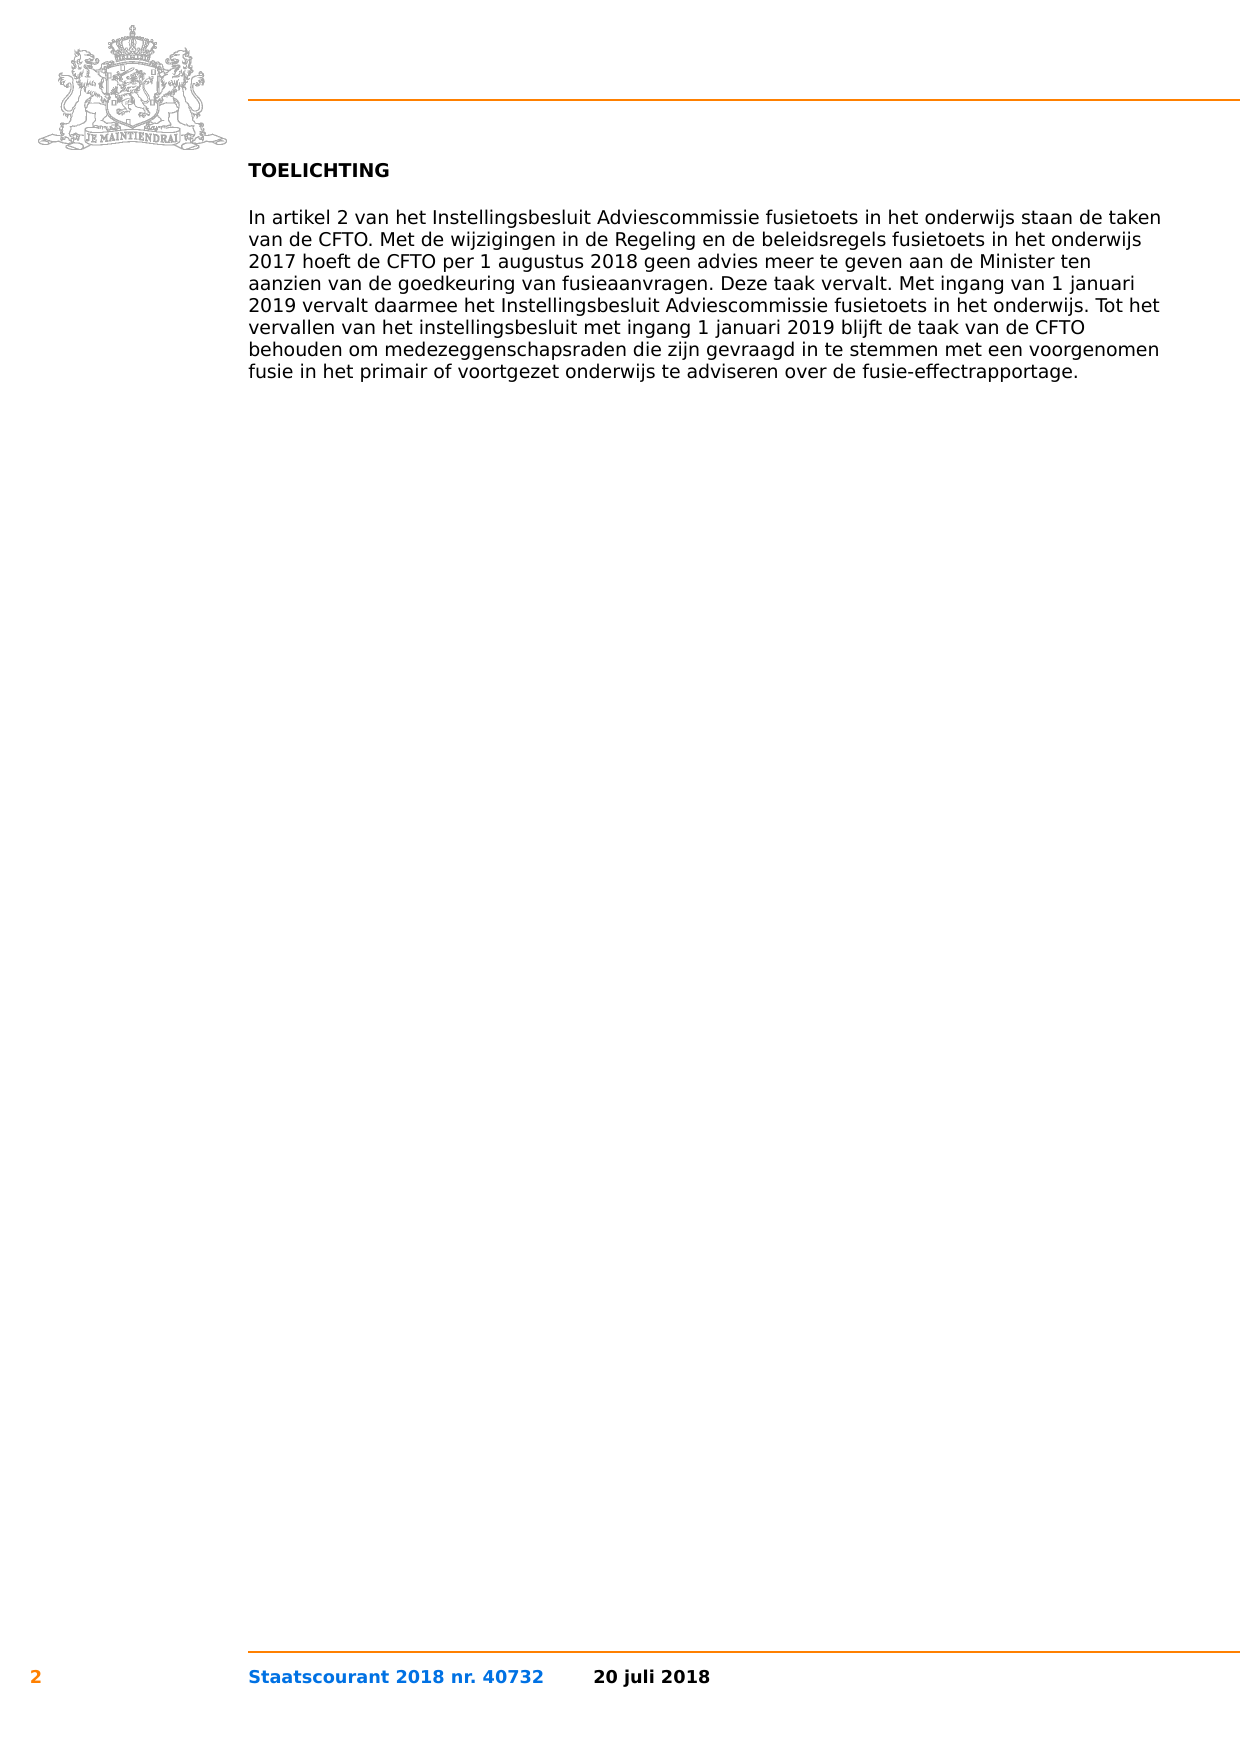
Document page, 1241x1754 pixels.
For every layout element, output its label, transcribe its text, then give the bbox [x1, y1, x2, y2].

picture [38, 25, 227, 150]
text In artikel 2 van het Instellingsbesluit Adviescommissie fusietoets in het onderwijs staan de taken van de CFTO. Met de wijzigingen in de Regeling en de beleidsregels fusietoets in het onderwijs 2017 hoeft de CFTO per 1 augustus 2018 geen advies meer te geven aan de Minister ten aanzien van de goedkeuring van fusieaanvragen. Deze taak vervalt. Met ingang van 1 januari 2019 vervalt daarmee het Instellingsbesluit Adviescommissie fusietoets in het onderwijs. Tot het vervallen van het instellingsbesluit met ingang 1 januari 2019 blijft de taak van de CFTO behouden om medezeggenschapsraden die zijn gevraagd in te stemmen met een voorgenomen fusie in het primair of voortgezet onderwijs te adviseren over de fusie-effectrapportage. [248, 207, 1163, 383]
subtitle TOELICHTING [248, 160, 1163, 182]
